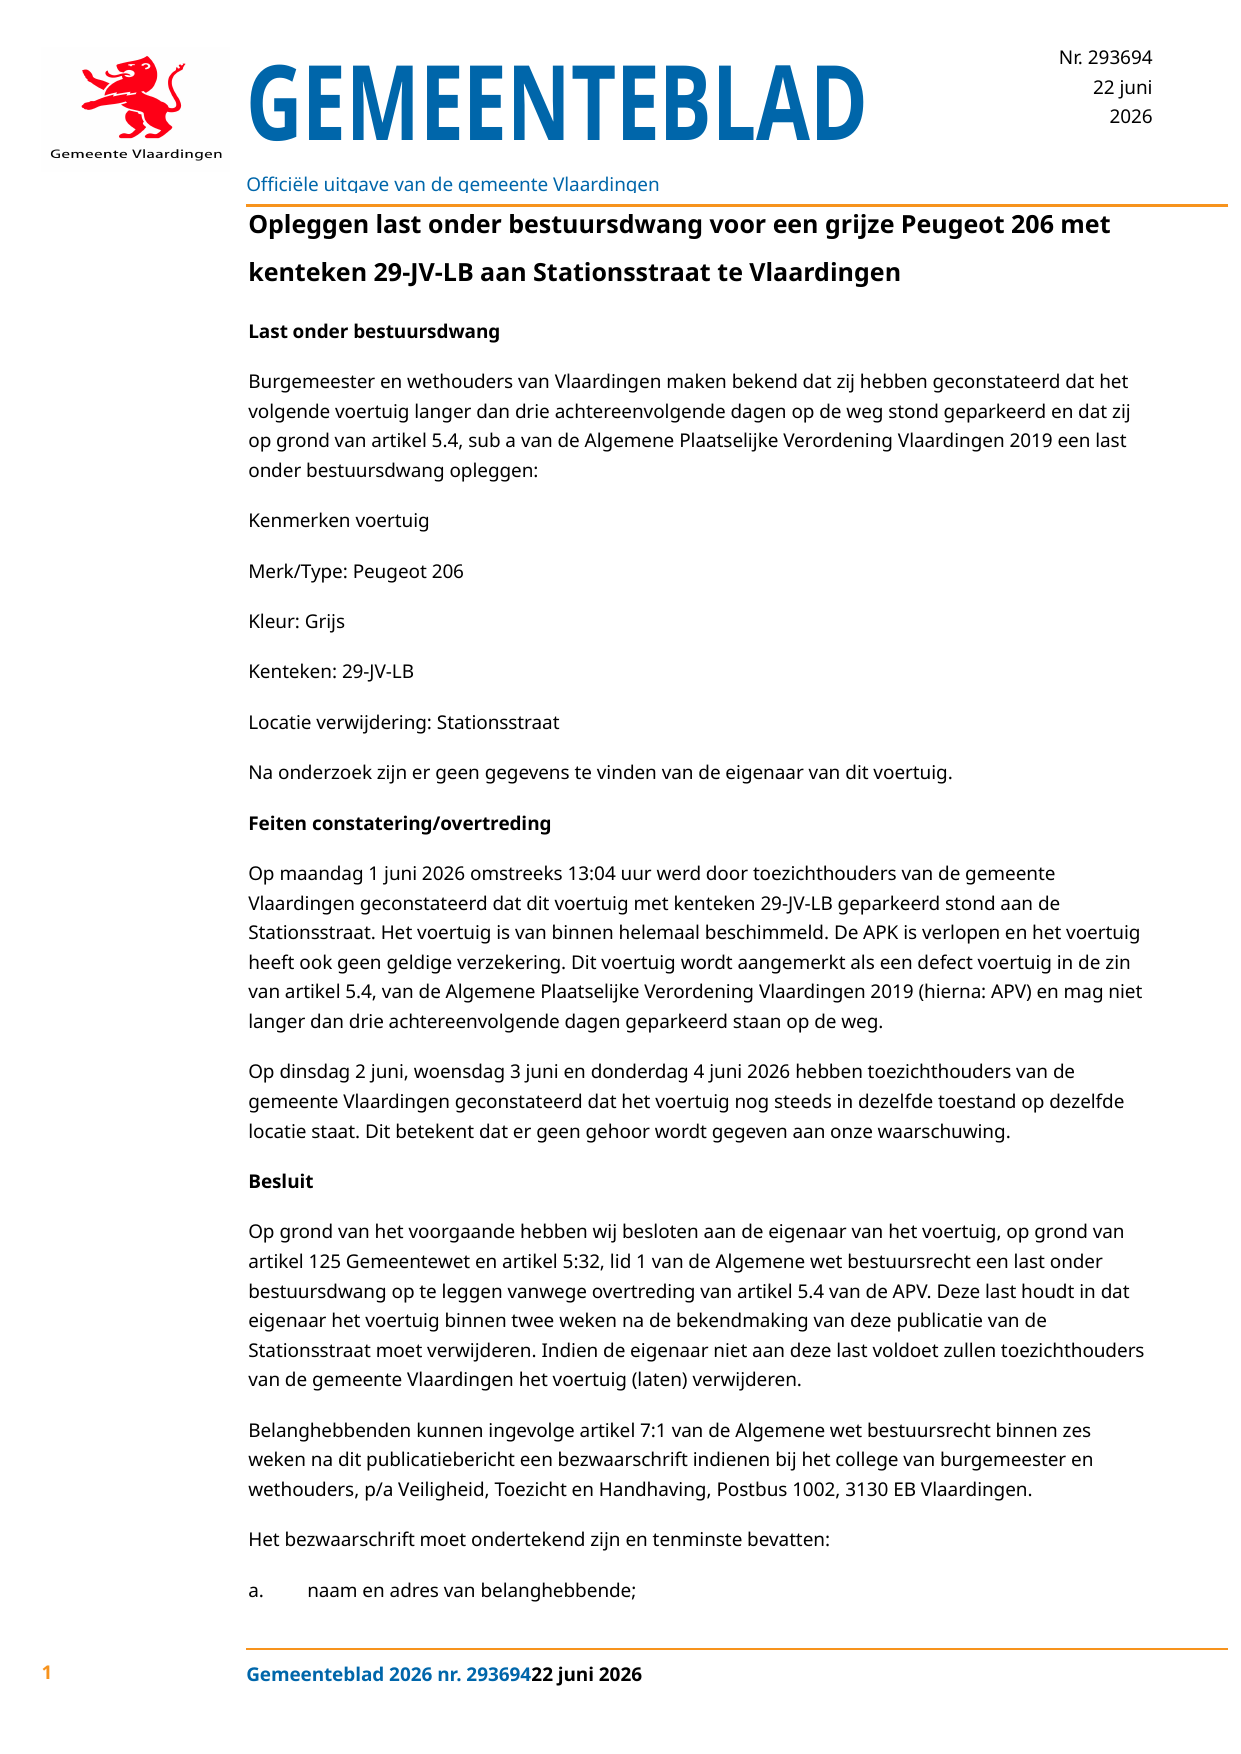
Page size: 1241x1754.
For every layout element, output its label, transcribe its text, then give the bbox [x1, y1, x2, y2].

text Op grond van het voorgaande hebben wij besloten aan de eigenaar van het voertuig, op grond van artikel 125 Gemeentewet en artikel 5:32, lid 1 van de Algemene wet bestuursrecht een last onder bestuursdwang op te leggen vanwege overtreding van artikel 5.4 van de APV. Deze last houdt in dat eigenaar het voertuig binnen twee weken na de bekendmaking van deze publicatie van de Stationsstraat moet verwijderen. Indien de eigenaar niet aan deze last voldoet zullen toezichthouders van de gemeente Vlaardingen het voertuig (laten) verwijderen. [248, 1219, 1152, 1392]
text Op maandag 1 juni 2026 omstreeks 13:04 uur werd door toezichthouders van de gemeente Vlaardingen geconstateerd dat dit voertuig met kenteken 29-JV-LB geparkeerd stond aan de Stationsstraat. Het voertuig is van binnen helemaal beschimmeld. De APK is verlopen en het voertuig heeft ook geen geldige verzekering. Dit voertuig wordt aangemerkt als een defect voertuig in de zin van artikel 5.4, van de Algemene Plaatselijke Verordening Vlaardingen 2019 (hierna: APV) en mag niet langer dan drie achtereenvolgende dagen geparkeerd staan op de weg. [248, 860, 1152, 1034]
text Burgemeester en wethouders van Vlaardingen maken bekend dat zij hebben geconstateerd dat het volgende voertuig langer dan drie achtereenvolgende dagen op de weg stond geparkeerd en dat zij op grond van artikel 5.4, sub a van de Algemene Plaatselijke Verordening Vlaardingen 2019 een last onder bestuursdwang opleggen: [248, 368, 1152, 483]
text Merk/Type: Peugeot 206 [248, 558, 1152, 584]
text Het bezwaarschrift moet ondertekend zijn en tenminste bevatten: [248, 1527, 1152, 1552]
picture [41, 47, 231, 172]
text Feiten constatering/overtreding [248, 810, 1152, 836]
list naam en adres van belanghebbende; [248, 1577, 1152, 1603]
text Kenmerken voertuig [248, 507, 1152, 533]
text Kenteken: 29-JV-LB [248, 659, 1152, 684]
text Last onder bestuursdwang [248, 318, 1152, 344]
text Kleur: Grijs [248, 608, 1152, 634]
text Opleggen last onder bestuursdwang voor een grijze Peugeot 206 met kenteken 29-JV-LB aan Stationsstraat te Vlaardingen [248, 207, 1152, 288]
text Locatie verwijdering: Stationsstraat [248, 709, 1152, 735]
text Besluit [248, 1168, 1152, 1194]
text Na onderzoek zijn er geen gegevens te vinden van de eigenaar van dit voertuig. [248, 759, 1152, 785]
text Op dinsdag 2 juni, woensdag 3 juni en donderdag 4 juni 2026 hebben toezichthouders van de gemeente Vlaardingen geconstateerd dat het voertuig nog steeds in dezelfde toestand op dezelfde locatie staat. Dit betekent dat er geen gehoor wordt gegeven aan onze waarschuwing. [248, 1059, 1152, 1144]
text Belanghebbenden kunnen ingevolge artikel 7:1 van de Algemene wet bestuursrecht binnen zes weken na dit publicatiebericht een bezwaarschrift indienen bij het college van burgemeester en wethouders, p/a Veiligheid, Toezicht en Handhaving, Postbus 1002, 3130 EB Vlaardingen. [248, 1417, 1152, 1502]
